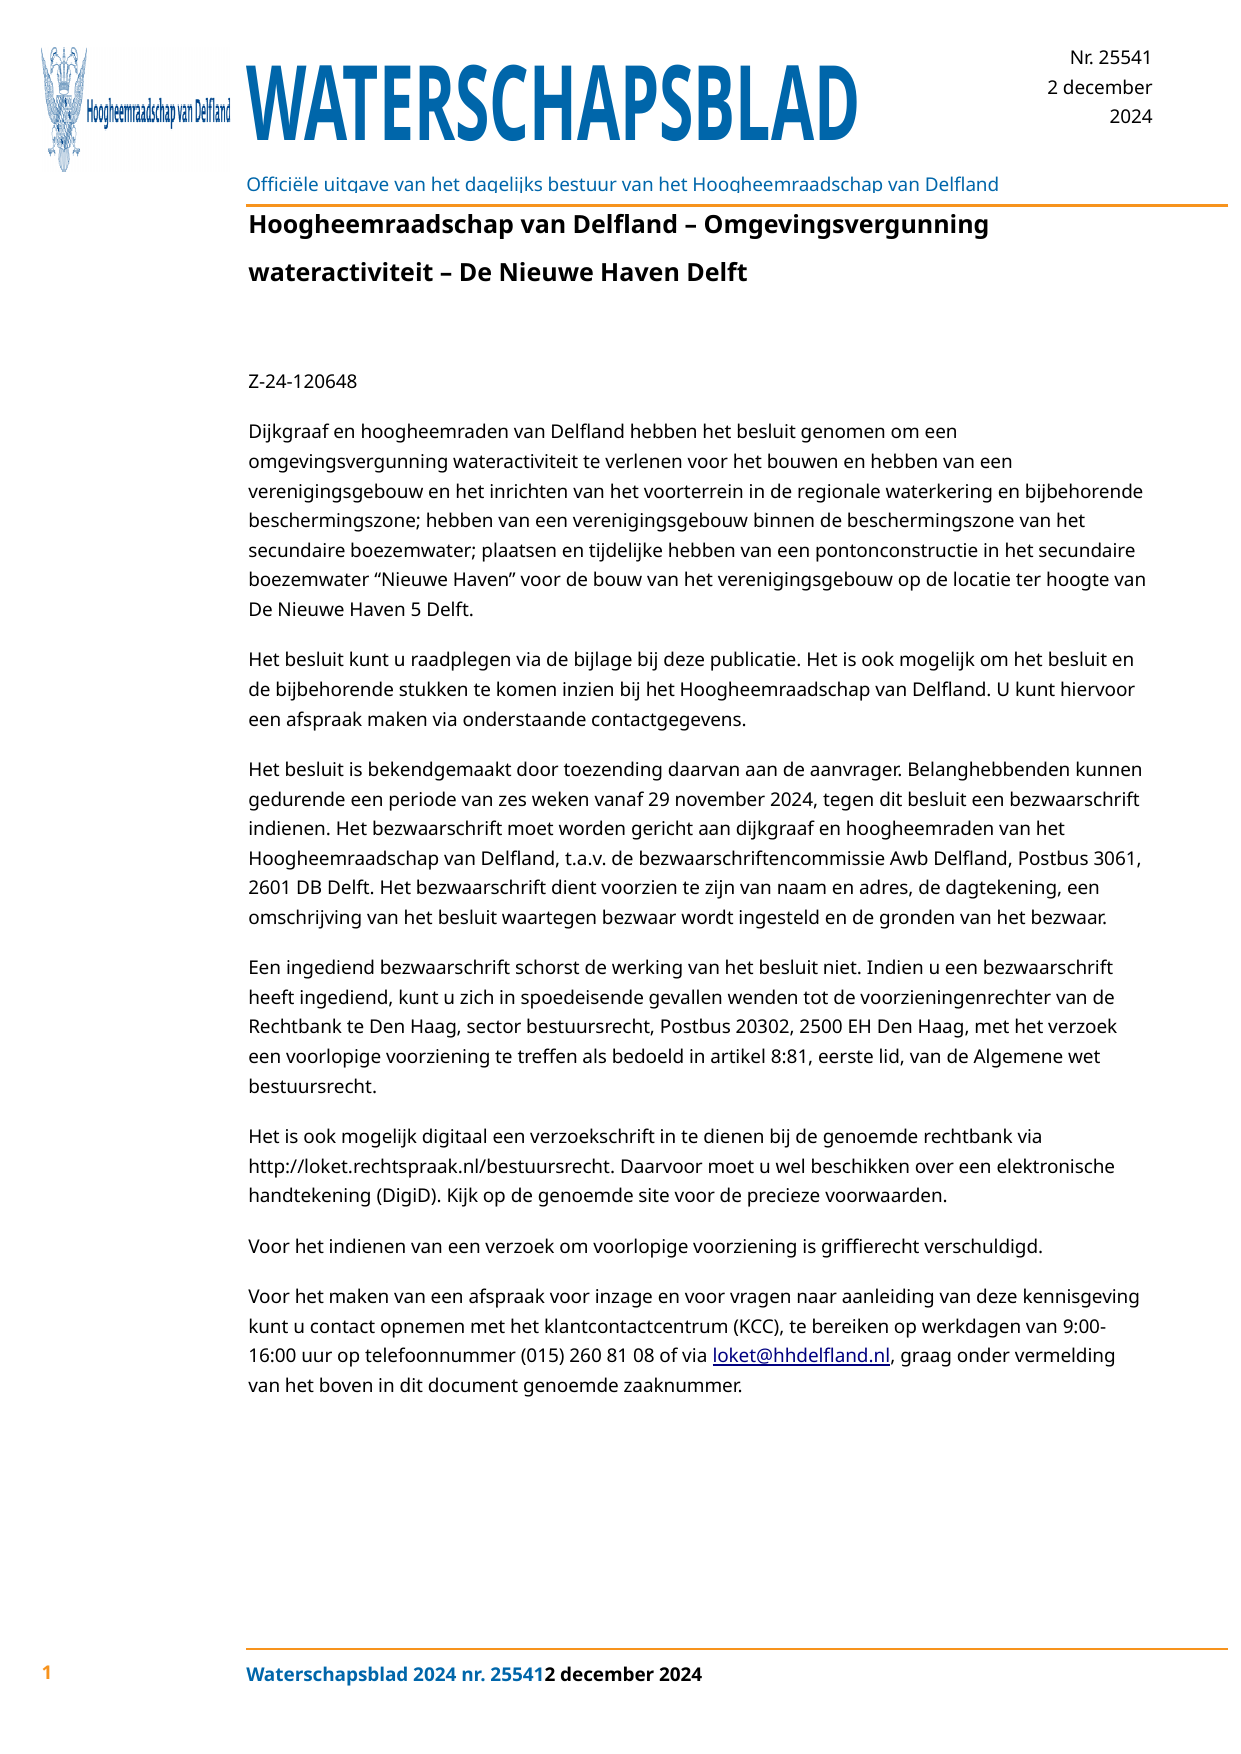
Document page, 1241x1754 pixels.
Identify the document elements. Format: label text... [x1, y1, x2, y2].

text Dijkgraaf en hoogheemraden van Delfland hebben het besluit genomen om een omgevingsvergunning wateractiviteit te verlenen voor het bouwen en hebben van een verenigingsgebouw en het inrichten van het voorterrein in de regionale waterkering en bijbehorende beschermingszone; hebben van een verenigingsgebouw binnen de beschermingszone van het secundaire boezemwater; plaatsen en tijdelijke hebben van een pontonconstructie in het secundaire boezemwater “Nieuwe Haven” voor de bouw van het verenigingsgebouw op de locatie ter hoogte van De Nieuwe Haven 5 Delft. [248, 419, 1152, 622]
text Het is ook mogelijk digitaal een verzoekschrift in te dienen bij de genoemde rechtbank via http://loket.rechtspraak.nl/bestuursrecht. Daarvoor moet u wel beschikken over een elektronische handtekening (DigiD). Kijk op de genoemde site voor de precieze voorwaarden. [248, 1123, 1152, 1208]
text Voor het maken van een afspraak voor inzage en voor vragen naar aanleiding van deze kennisgeving kunt u contact opnemen met het klantcontactcentrum (KCC), te bereiken op werkdagen van 9:00-16:00 uur op telefoonnummer (015) 260 81 08 of via loket@hhdelfland.nl, graag onder vermelding van het boven in dit document genoemde zaaknummer. [248, 1283, 1152, 1398]
text Voor het indienen van een verzoek om voorlopige voorziening is griffierecht verschuldigd. [248, 1233, 1152, 1259]
text Z-24-120648 [248, 368, 1152, 394]
picture [41, 47, 231, 172]
text Het besluit is bekendgemaakt door toezending daarvan aan de aanvrager. Belanghebbenden kunnen gedurende een periode van zes weken vanaf 29 november 2024, tegen dit besluit een bezwaarschrift indienen. Het bezwaarschrift moet worden gericht aan dijkgraaf en hoogheemraden van het Hoogheemraadschap van Delfland, t.a.v. de bezwaarschriftencommissie Awb Delfland, Postbus 3061, 2601 DB Delft. Het bezwaarschrift dient voorzien te zijn van naam en adres, de dagtekening, een omschrijving van het besluit waartegen bezwaar wordt ingesteld en de gronden van het bezwaar. [248, 756, 1152, 930]
text Hoogheemraadschap van Delfland – Omgevingsvergunning wateractiviteit – De Nieuwe Haven Delft [248, 207, 1152, 288]
text Een ingediend bezwaarschrift schorst de werking van het besluit niet. Indien u een bezwaarschrift heeft ingediend, kunt u zich in spoedeisende gevallen wenden tot de voorzieningenrechter van de Rechtbank te Den Haag, sector bestuursrecht, Postbus 20302, 2500 EH Den Haag, met het verzoek een voorlopige voorziening te treffen als bedoeld in artikel 8:81, eerste lid, van de Algemene wet bestuursrecht. [248, 954, 1152, 1099]
text Het besluit kunt u raadplegen via de bijlage bij deze publicatie. Het is ook mogelijk om het besluit en de bijbehorende stukken te komen inzien bij het Hoogheemraadschap van Delfland. U kunt hiervoor een afspraak maken via onderstaande contactgegevens. [248, 647, 1152, 732]
